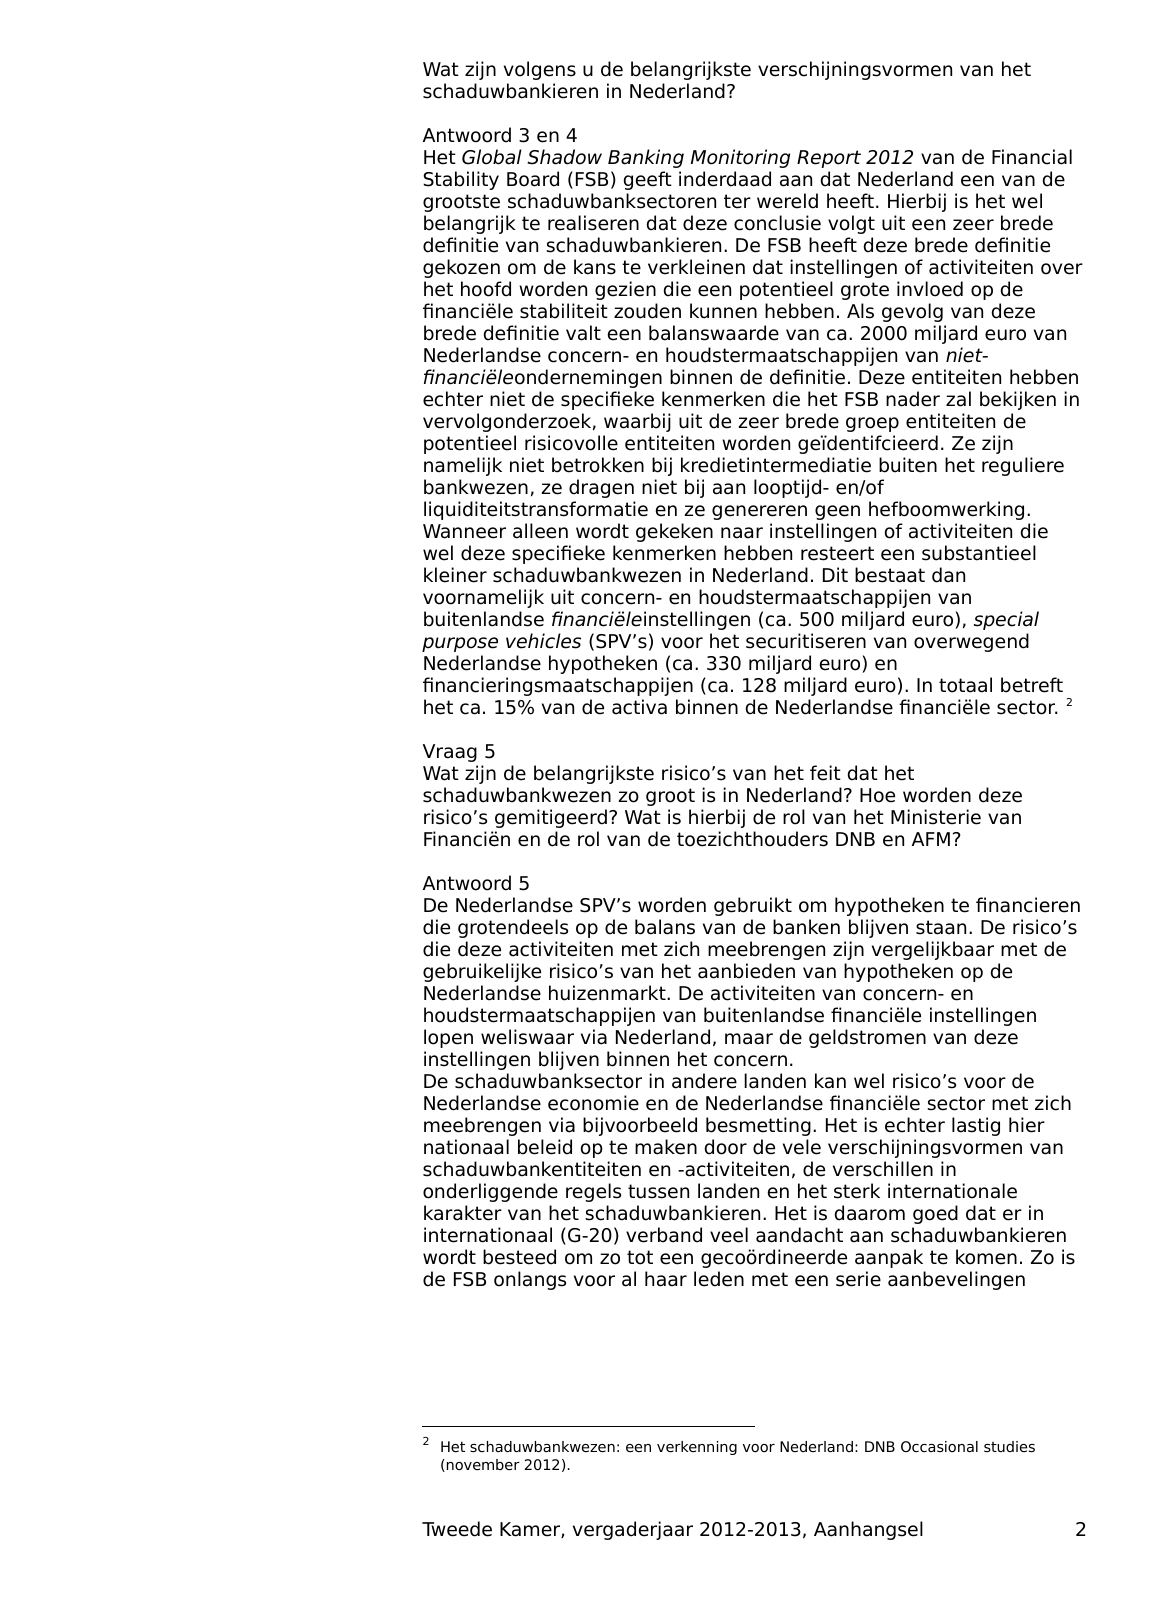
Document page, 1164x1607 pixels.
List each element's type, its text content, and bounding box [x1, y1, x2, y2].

text Vraag 5 [422, 741, 1087, 763]
text Het Global Shadow Banking Monitoring Report 2012 van de Financial Stability Board (FSB) geeft inderdaad aan dat Nederland een van de grootste schaduwbanksectoren ter wereld heeft. Hierbij is het wel belangrijk te realiseren dat deze conclusie volgt uit een zeer brede definitie van schaduwbankieren. De FSB heeft deze brede definitie gekozen om de kans te verkleinen dat instellingen of activiteiten over het hoofd worden gezien die een potentieel grote invloed op de financiële stabiliteit zouden kunnen hebben. Als gevolg van deze brede definitie valt een balanswaarde van ca. 2000 miljard euro van Nederlandse concern- en houdstermaatschappijen van niet-financiëleondernemingen binnen de definitie. Deze entiteiten hebben echter niet de specifieke kenmerken die het FSB nader zal bekijken in vervolgonderzoek, waarbij uit de zeer brede groep entiteiten de potentieel risicovolle entiteiten worden geïdentifcieerd. Ze zijn namelijk niet betrokken bij kredietintermediatie buiten het reguliere bankwezen, ze dragen niet bij aan looptijd- en/of liquiditeitstransformatie en ze genereren geen hefboomwerking. [422, 147, 1087, 521]
text Wat zijn volgens u de belangrijkste verschijningsvormen van het schaduwbankieren in Nederland? [422, 59, 1087, 103]
text Wanneer alleen wordt gekeken naar instellingen of activiteiten die wel deze specifieke kenmerken hebben resteert een substantieel kleiner schaduwbankwezen in Nederland. Dit bestaat dan voornamelijk uit concern- en houdstermaatschappijen van buitenlandse financiëleinstellingen (ca. 500 miljard euro), special purpose vehicles (SPV’s) voor het securitiseren van overwegend Nederlandse hypotheken (ca. 330 miljard euro) en financieringsmaatschappijen (ca. 128 miljard euro). In totaal betreft het ca. 15% van de activa binnen de Nederlandse financiële sector. [422, 521, 1087, 719]
text De schaduwbanksector in andere landen kan wel risico’s voor de Nederlandse economie en de Nederlandse financiële sector met zich meebrengen via bijvoorbeeld besmetting. Het is echter lastig hier nationaal beleid op te maken door de vele verschijningsvormen van schaduwbankentiteiten en -activiteiten, de verschillen in onderliggende regels tussen landen en het sterk internationale karakter van het schaduwbankieren. Het is daarom goed dat er in internationaal (G-20) verband veel aandacht aan schaduwbankieren wordt besteed om zo tot een gecoördineerde aanpak te komen. Zo is de FSB onlangs voor al haar leden met een serie aanbevelingen [422, 1071, 1087, 1312]
text Het schaduwbankwezen: een verkenning voor Nederland: DNB Occasional studies (november 2012). [422, 1435, 1087, 1474]
text De Nederlandse SPV’s worden gebruikt om hypotheken te financieren die grotendeels op de balans van de banken blijven staan. De risico’s die deze activiteiten met zich meebrengen zijn vergelijkbaar met de gebruikelijke risico’s van het aanbieden van hypotheken op de Nederlandse huizenmarkt. De activiteiten van concern- en houdstermaatschappijen van buitenlandse financiële instellingen lopen weliswaar via Nederland, maar de geldstromen van deze instellingen blijven binnen het concern. [422, 895, 1087, 1071]
text Antwoord 5 [422, 873, 1087, 895]
text Antwoord 3 en 4 [422, 125, 1087, 147]
text Wat zijn de belangrijkste risico’s van het feit dat het schaduwbankwezen zo groot is in Nederland? Hoe worden deze risico’s gemitigeerd? Wat is hierbij de rol van het Ministerie van Financiën en de rol van de toezichthouders DNB en AFM? [422, 763, 1087, 851]
